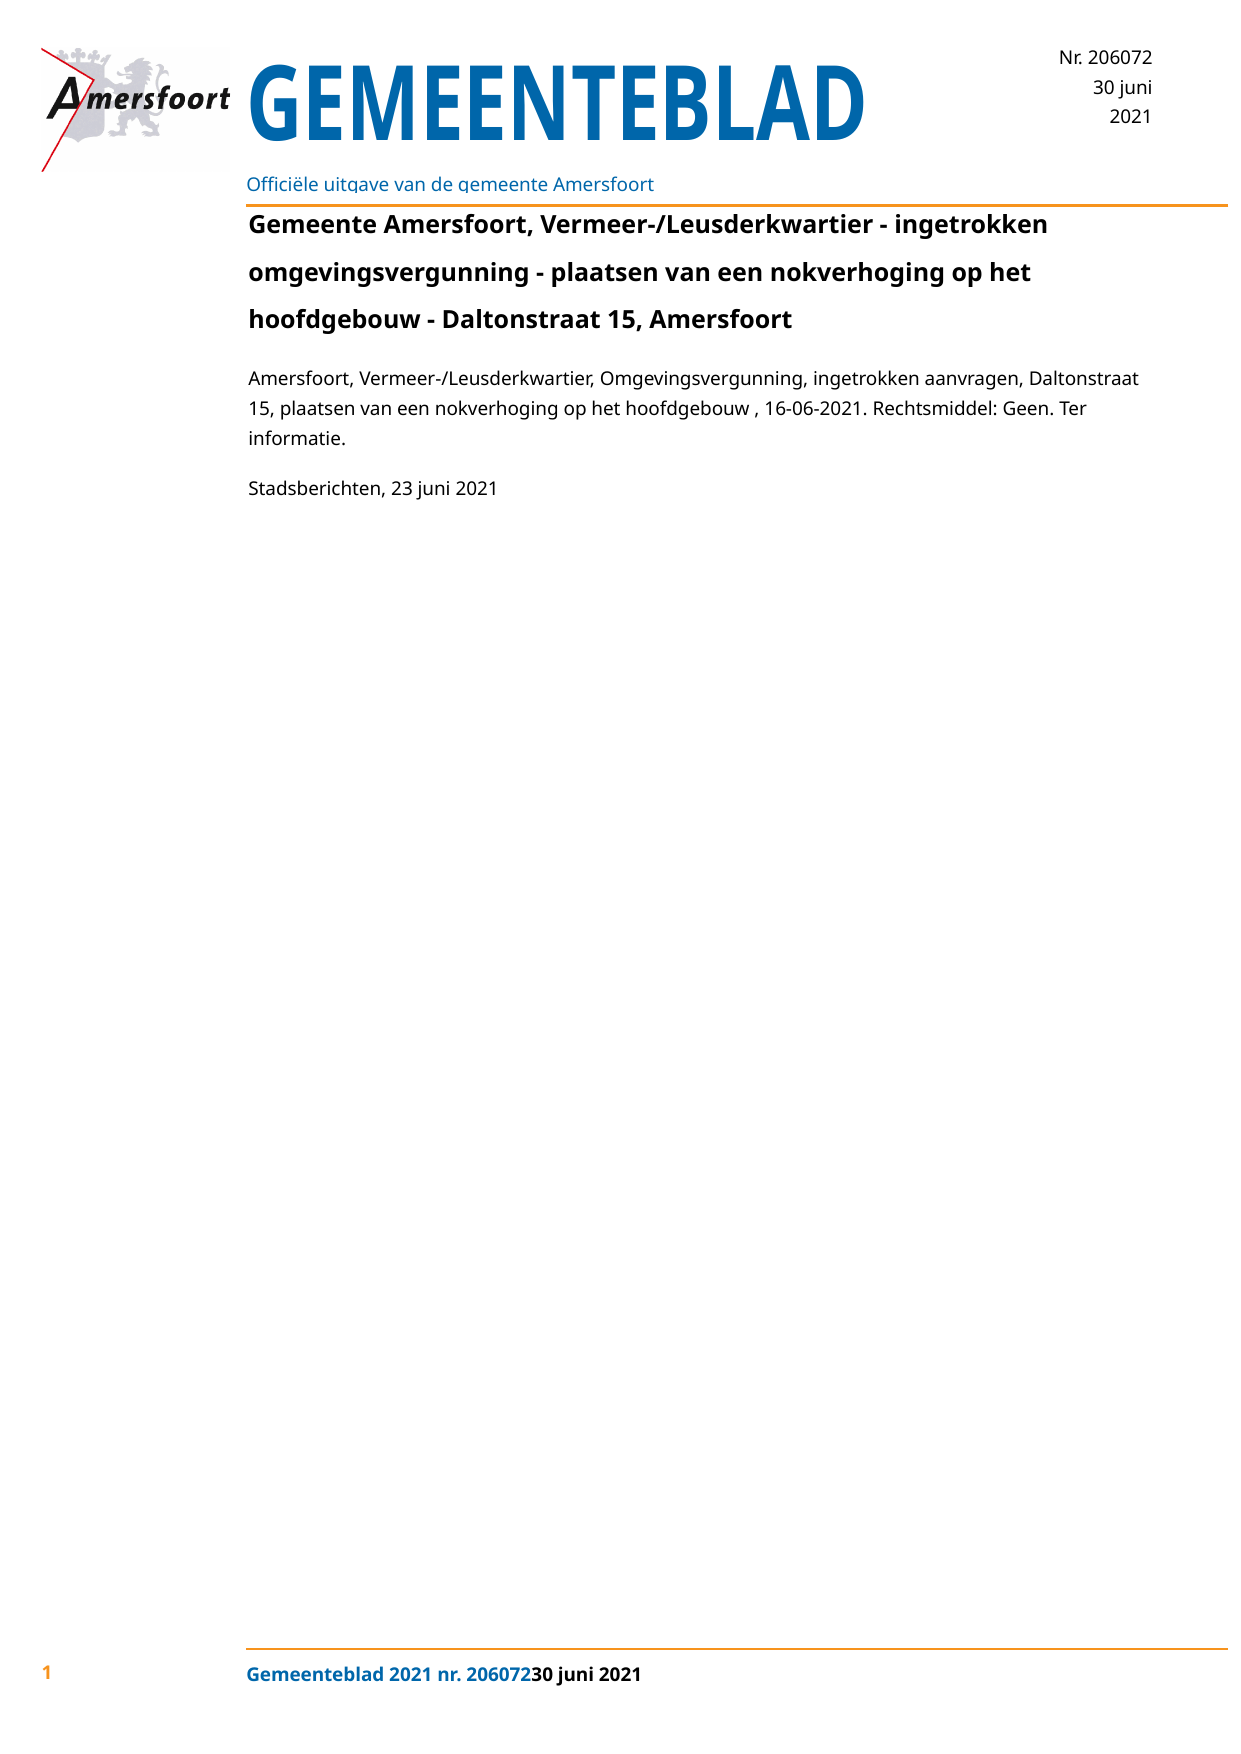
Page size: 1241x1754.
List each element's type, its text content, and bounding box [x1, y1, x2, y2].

picture [41, 47, 231, 172]
text Stadsberichten, 23 juni 2021 [248, 475, 1152, 501]
text Gemeente Amersfoort, Vermeer-/Leusderkwartier - ingetrokken omgevingsvergunning - plaatsen van een nokverhoging op het hoofdgebouw - Daltonstraat 15, Amersfoort [248, 207, 1152, 336]
text Amersfoort, Vermeer-/Leusderkwartier, Omgevingsvergunning, ingetrokken aanvragen, Daltonstraat 15, plaatsen van een nokverhoging op het hoofdgebouw , 16-06-2021. Rechtsmiddel: Geen. Ter informatie. [248, 366, 1152, 450]
